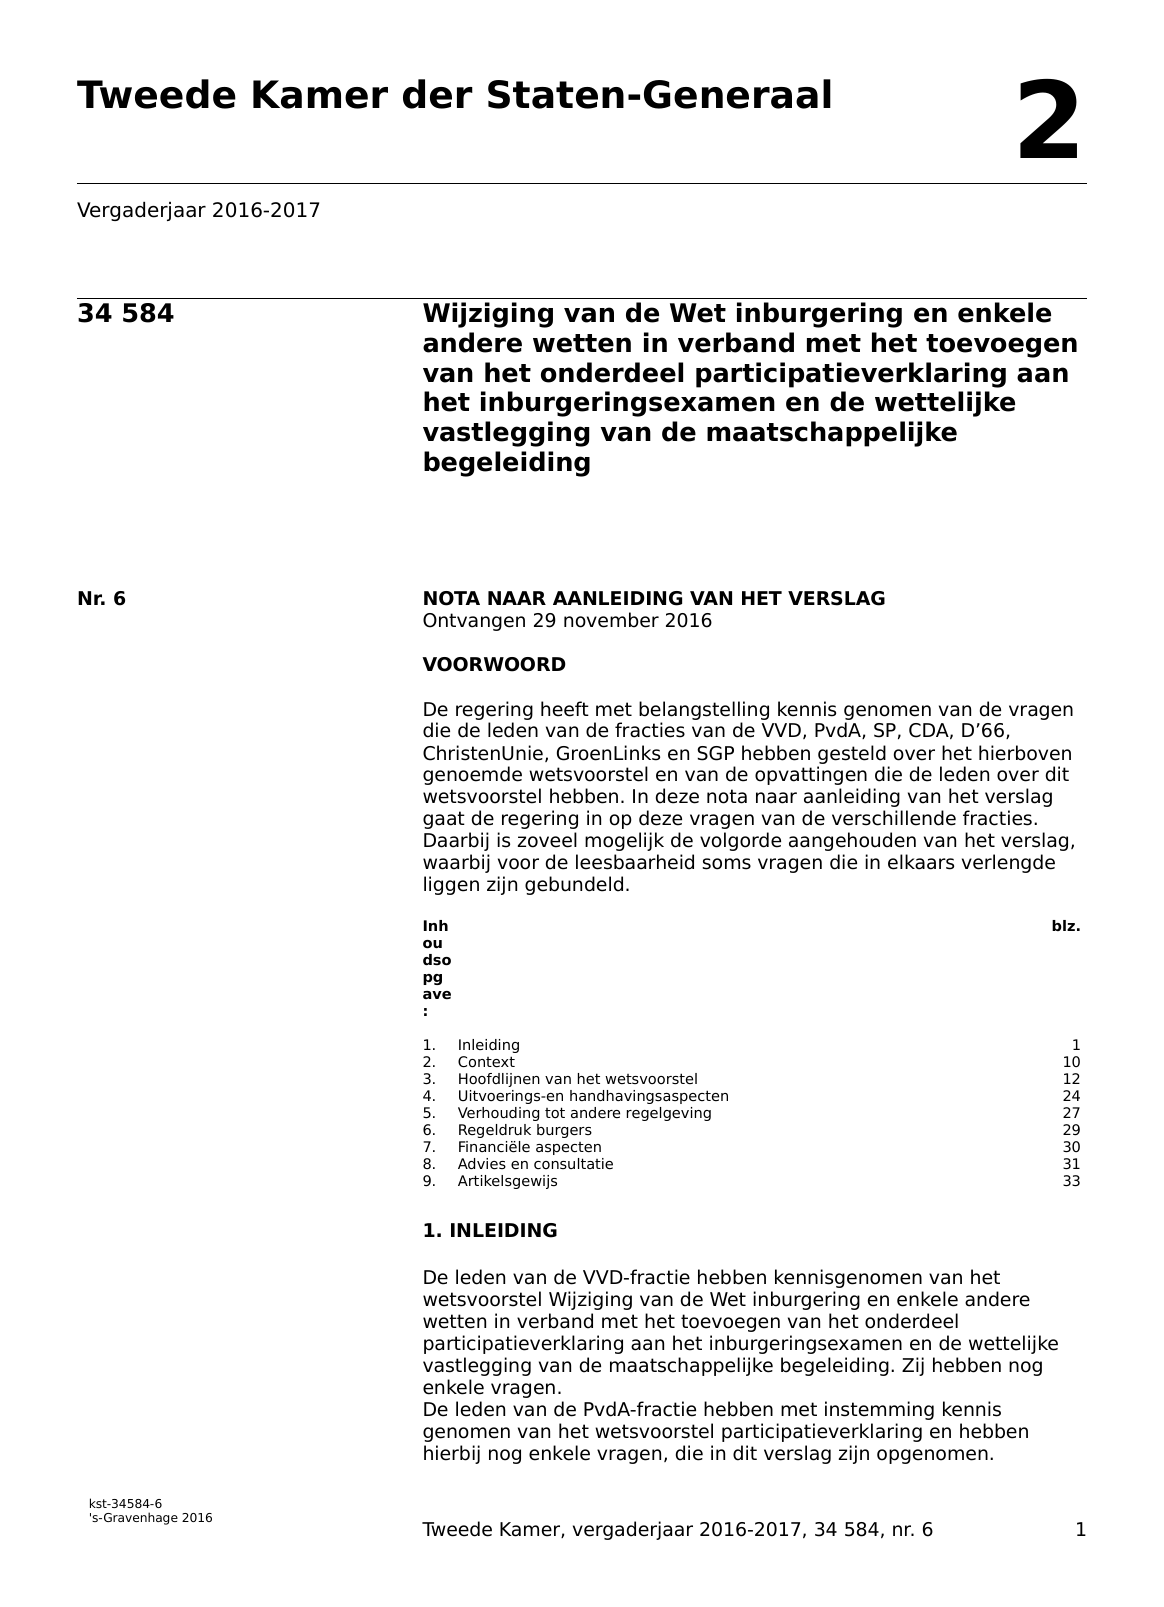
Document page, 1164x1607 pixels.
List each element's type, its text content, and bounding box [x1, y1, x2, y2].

table_cell Uitvoerings-en handhavingsaspecten [452, 1088, 1028, 1105]
table_cell [452, 1020, 1028, 1037]
table_cell [1028, 1020, 1087, 1037]
subtitle 34 584 Wijziging van de Wet inburgering en enkele andere wetten in verband met het toevoegen van het onderdeel participatieverklaring aan het inburgeringsexamen en de wettelijke vastlegging van de maatschappelijke begeleiding [77, 299, 1087, 477]
table_cell 9. [422, 1173, 452, 1190]
text De leden van de VVD-fractie hebben kennisgenomen van het wetsvoorstel Wijziging van de Wet inburgering en enkele andere wetten in verband met het toevoegen van het onderdeel participatieverklaring aan het inburgeringsexamen en de wettelijke vastlegging van de maatschappelijke begeleiding. Zij hebben nog enkele vragen. [422, 1267, 1087, 1399]
table_cell 1. [422, 1037, 452, 1054]
table_cell 7. [422, 1139, 452, 1156]
table_cell 12 [1028, 1071, 1087, 1088]
table_header 2 [886, 59, 1087, 183]
table_cell Hoofdlijnen van het wetsvoorstel [452, 1071, 1028, 1088]
table_cell Financiële aspecten [452, 1139, 1028, 1156]
table_cell 1 [1028, 1037, 1087, 1054]
table_header blz. [1028, 918, 1087, 1020]
table_cell 5. [422, 1105, 452, 1122]
table_cell 8. [422, 1156, 452, 1173]
table_cell Context [452, 1054, 1028, 1071]
table_cell Advies en consultatie [452, 1156, 1028, 1173]
table_cell Artikelsgewijs [452, 1173, 1028, 1190]
table_cell Regeldruk burgers [452, 1122, 1028, 1139]
table_cell 2. [422, 1054, 452, 1071]
table_cell 33 [1028, 1173, 1087, 1190]
subtitle 1. INLEIDING [422, 1220, 1087, 1242]
text 's-Gravenhage 2016 [88, 1511, 323, 1525]
table_cell [422, 1020, 452, 1037]
table_header [452, 918, 1028, 1020]
table_cell 31 [1028, 1156, 1087, 1173]
table_cell 10 [1028, 1054, 1087, 1071]
table_cell 3. [422, 1071, 452, 1088]
text kst-34584-6 [88, 1497, 323, 1511]
table_header Inhoudsopgave: [422, 918, 452, 1020]
text Ontvangen 29 november 2016 [422, 610, 1087, 632]
table_cell Verhouding tot andere regelgeving [452, 1105, 1028, 1122]
subtitle VOORWOORD [422, 654, 1087, 676]
table_cell 29 [1028, 1122, 1087, 1139]
table_header Tweede Kamer der Staten-Generaal [77, 59, 886, 183]
table_cell 30 [1028, 1139, 1087, 1156]
table_cell 27 [1028, 1105, 1087, 1122]
subtitle Nr. 6 NOTA NAAR AANLEIDING VAN HET VERSLAG [77, 588, 1087, 610]
table_cell Inleiding [452, 1037, 1028, 1054]
text De regering heeft met belangstelling kennis genomen van de vragen die de leden van de fracties van de VVD, PvdA, SP, CDA, D’66, ChristenUnie, GroenLinks en SGP hebben gesteld over het hierboven genoemde wetsvoorstel en van de opvattingen die de leden over dit wetsvoorstel hebben. In deze nota naar aanleiding van het verslag gaat de regering in op deze vragen van de verschillende fracties. Daarbij is zoveel mogelijk de volgorde aangehouden van het verslag, waarbij voor de leesbaarheid soms vragen die in elkaars verlengde liggen zijn gebundeld. [422, 698, 1087, 896]
table_cell Vergaderjaar 2016-2017 [77, 184, 1087, 298]
table_cell 24 [1028, 1088, 1087, 1105]
table_cell 6. [422, 1122, 452, 1139]
table_cell 4. [422, 1088, 452, 1105]
text De leden van de PvdA-fractie hebben met instemming kennis genomen van het wetsvoorstel participatieverklaring en hebben hierbij nog enkele vragen, die in dit verslag zijn opgenomen. [422, 1399, 1087, 1464]
